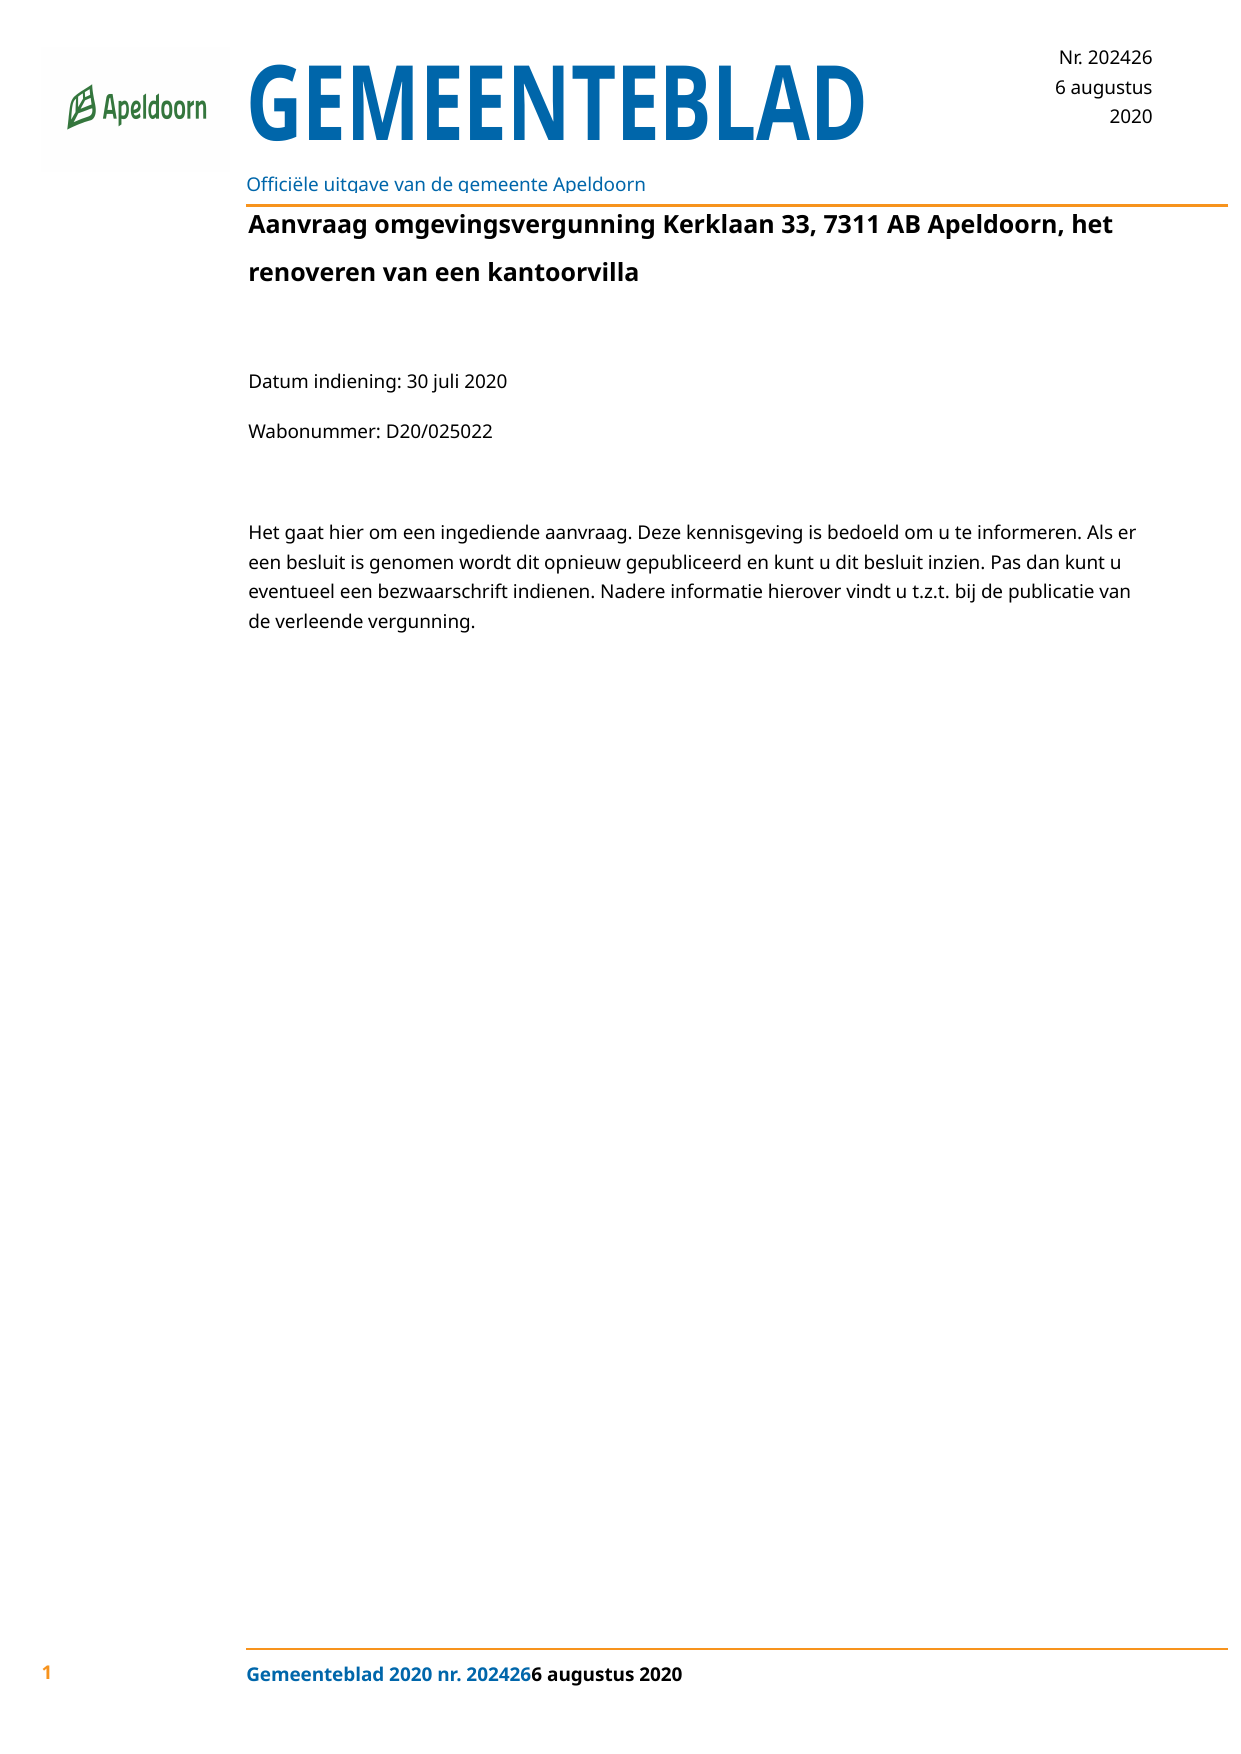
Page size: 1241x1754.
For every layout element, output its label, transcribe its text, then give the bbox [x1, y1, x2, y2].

text Het gaat hier om een ingediende aanvraag. Deze kennisgeving is bedoeld om u te informeren. Als er een besluit is genomen wordt dit opnieuw gepubliceerd en kunt u dit besluit inzien. Pas dan kunt u eventueel een bezwaarschrift indienen. Nadere informatie hierover vindt u t.z.t. bij de publicatie van de verleende vergunning. [248, 519, 1152, 634]
text Datum indiening: 30 juli 2020 [248, 368, 1152, 394]
picture [41, 47, 231, 172]
text Aanvraag omgevingsvergunning Kerklaan 33, 7311 AB Apeldoorn, het renoveren van een kantoorvilla [248, 207, 1152, 288]
text Wabonummer: D20/025022 [248, 419, 1152, 444]
